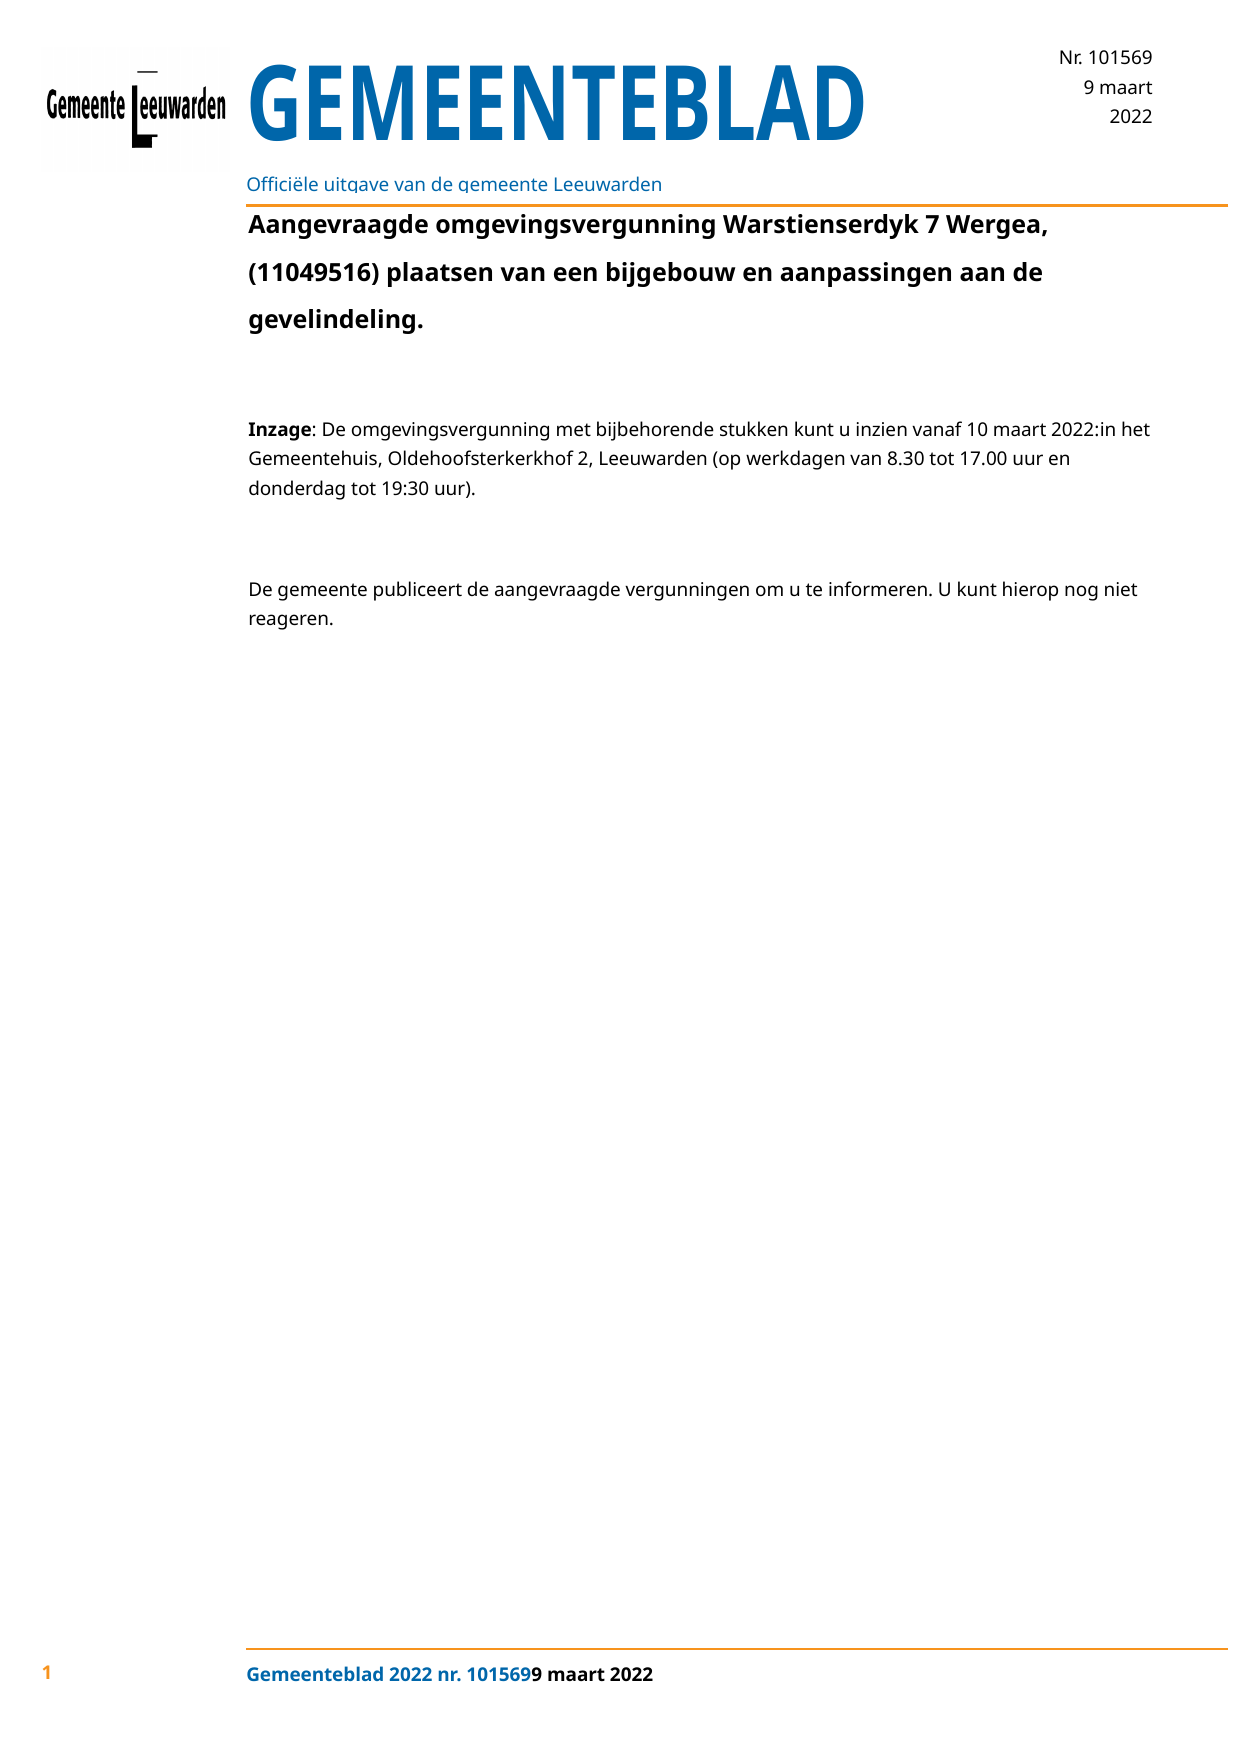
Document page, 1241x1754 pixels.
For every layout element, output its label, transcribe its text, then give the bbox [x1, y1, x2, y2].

text Aangevraagde omgevingsvergunning Warstienserdyk 7 Wergea, (11049516) plaatsen van een bijgebouw en aanpassingen aan de gevelindeling. [248, 207, 1152, 336]
text De gemeente publiceert de aangevraagde vergunningen om u te informeren. U kunt hierop nog niet reageren. [248, 576, 1152, 631]
text Inzage: De omgevingsvergunning met bijbehorende stukken kunt u inzien vanaf 10 maart 2022:in het Gemeentehuis, Oldehoofsterkerkhof 2, Leeuwarden (op werkdagen van 8.30 tot 17.00 uur en donderdag tot 19:30 uur). [248, 416, 1152, 501]
picture [41, 47, 231, 172]
